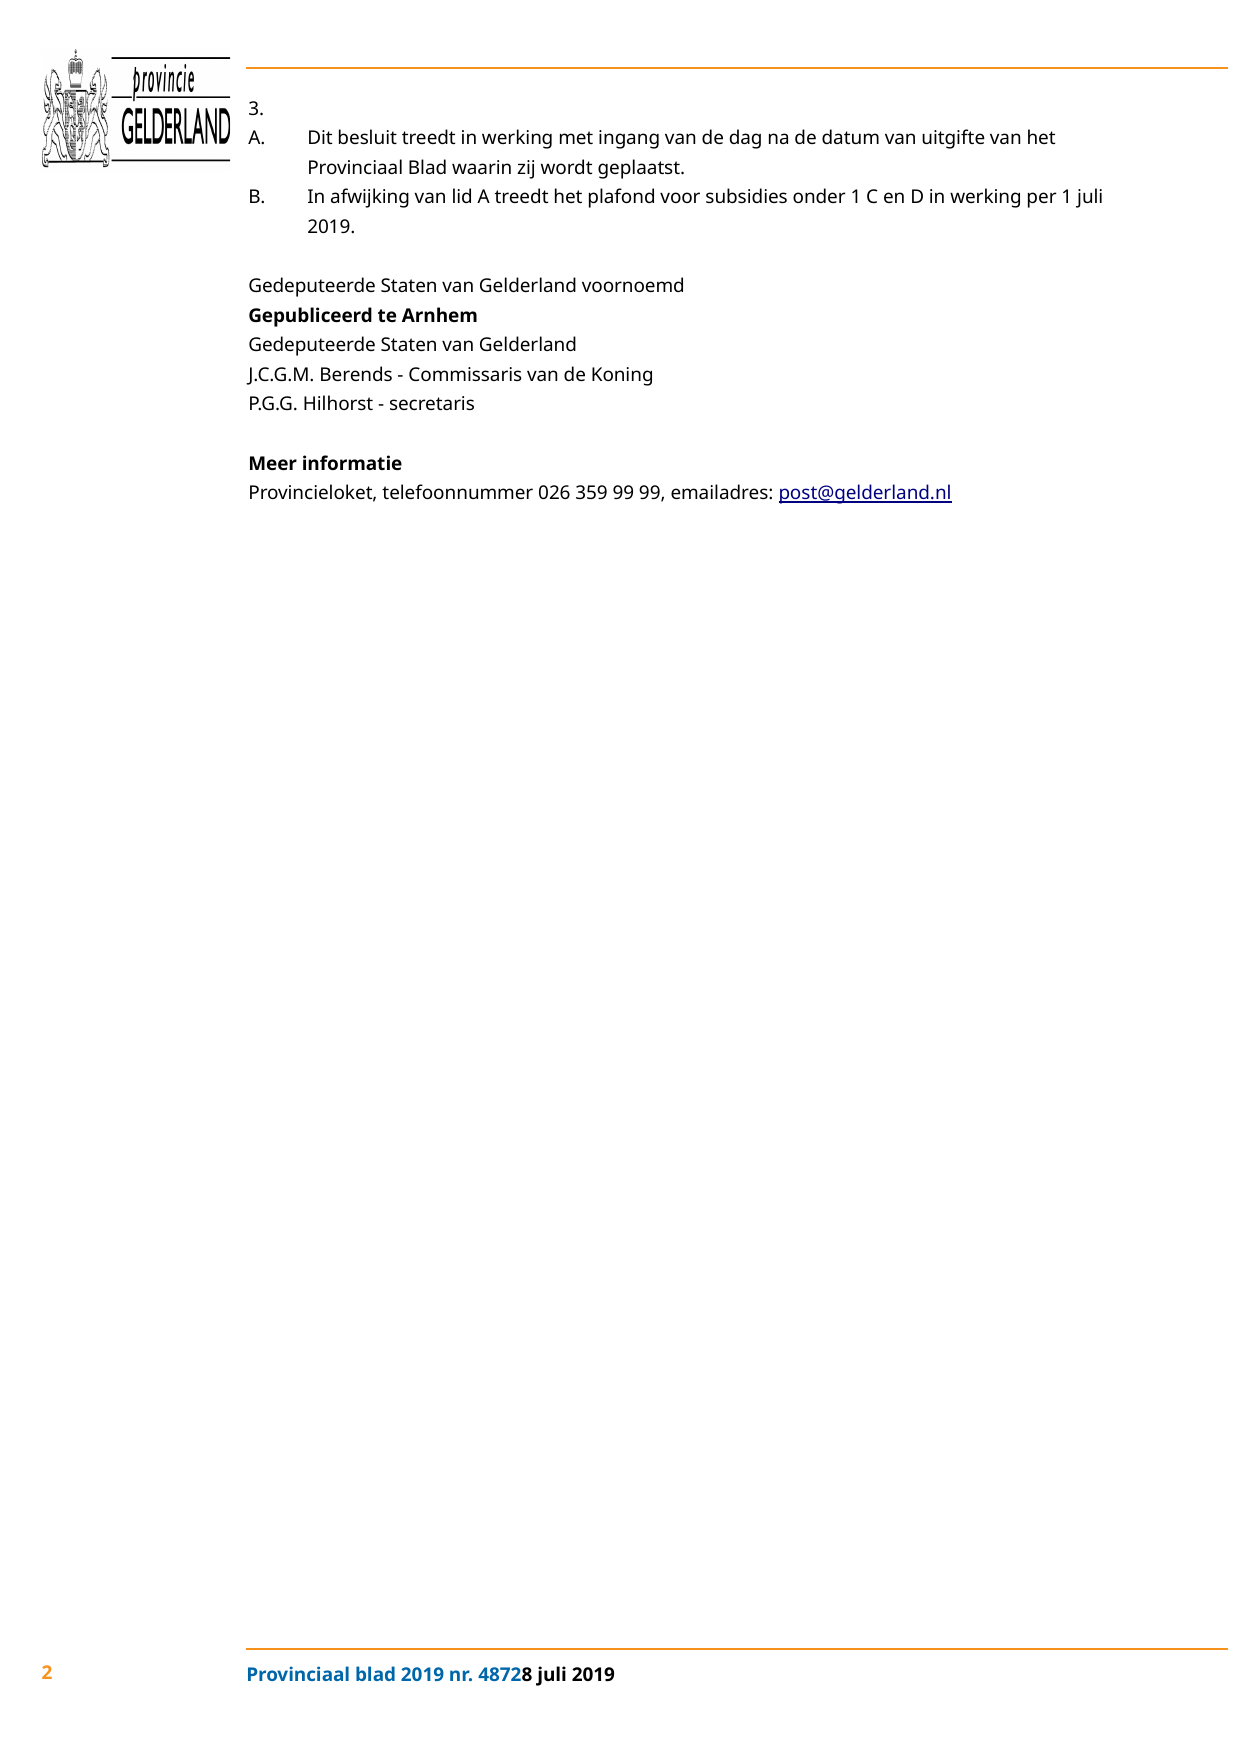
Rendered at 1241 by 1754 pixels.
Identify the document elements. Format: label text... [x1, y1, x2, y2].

text Gedeputeerde Staten van Gelderland [248, 331, 1152, 357]
text Gedeputeerde Staten van Gelderland voornoemd [248, 272, 1152, 298]
text Gepubliceerd te Arnhem [248, 302, 1152, 328]
text Provincieloket, telefoonnummer 026 359 99 99, emailadres: post@gelderland.nl [248, 479, 1152, 505]
picture [41, 47, 231, 172]
text Meer informatie [248, 450, 1152, 476]
text 3. [248, 95, 1152, 121]
list Dit besluit treedt in werking met ingang van de dag na de datum van uitgifte van het Provinciaal Blad waarin zij wordt geplaatst. [248, 124, 1152, 180]
list In afwijking van lid A treedt het plafond voor subsidies onder 1 C en D in werking per 1 juli 2019. [248, 183, 1152, 239]
text P.G.G. Hilhorst - secretaris [248, 391, 1152, 416]
text J.C.G.M. Berends - Commissaris van de Koning [248, 361, 1152, 387]
